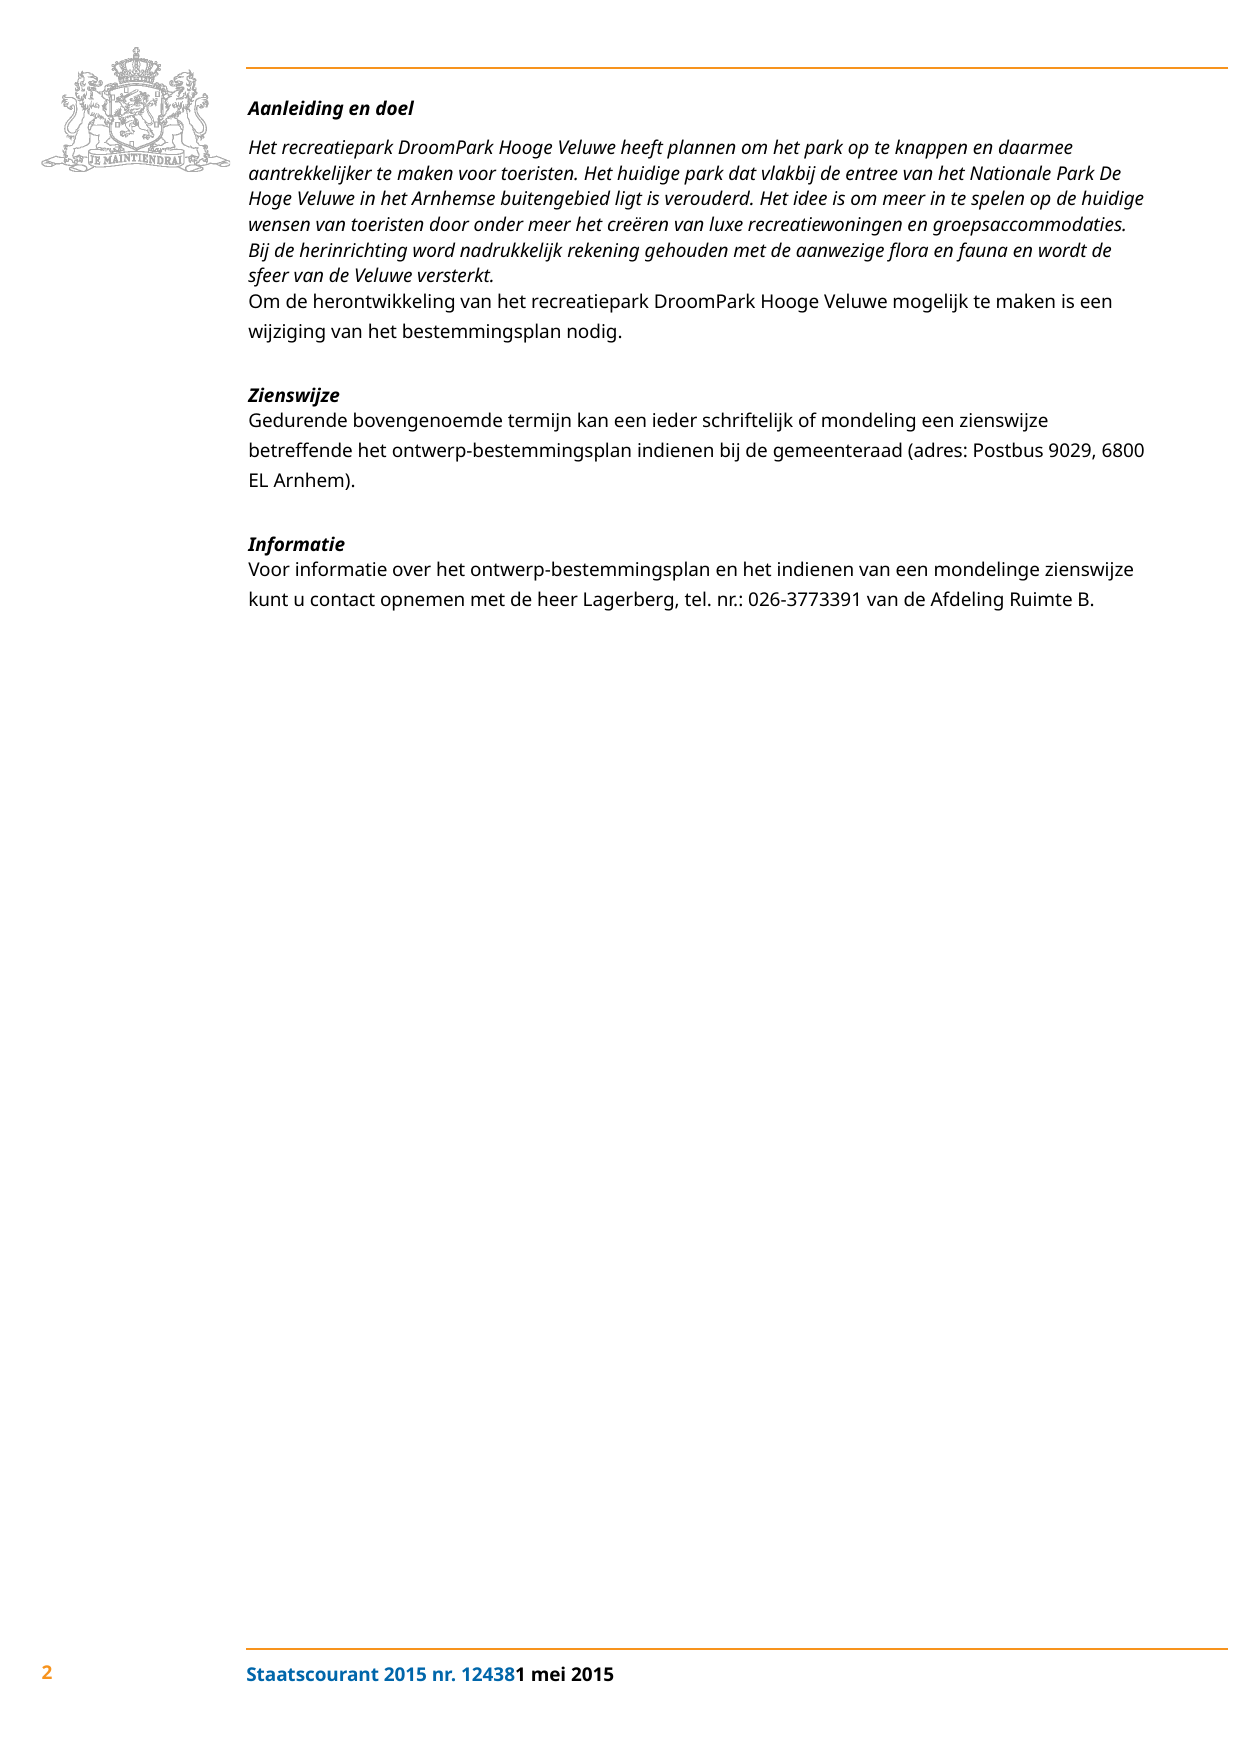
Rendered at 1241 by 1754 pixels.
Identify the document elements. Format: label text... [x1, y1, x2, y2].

text Voor informatie over het ontwerp-bestemmingsplan en het indienen van een mondelinge zienswijze kunt u contact opnemen met de heer Lagerberg, tel. nr.: 026-3773391 van de Afdeling Ruimte B. [248, 557, 1152, 612]
text Gedurende bovengenoemde termijn kan een ieder schriftelijk of mondeling een zienswijze betreffende het ontwerp-bestemmingsplan indienen bij de gemeenteraad (adres: Postbus 9029, 6800 EL Arnhem). [248, 408, 1152, 493]
text Aanleiding en doel [248, 95, 1152, 121]
picture [41, 47, 231, 172]
text Om de herontwikkeling van het recreatiepark DroomPark Hooge Veluwe mogelijk te maken is een wijziging van het bestemmingsplan nodig. [248, 288, 1152, 344]
text Informatie [248, 531, 1152, 557]
text Zienswijze [248, 382, 1152, 408]
text Het recreatiepark DroomPark Hooge Veluwe heeft plannen om het park op te knappen en daarmee aantrekkelijker te maken voor toeristen. Het huidige park dat vlakbij de entree van het Nationale Park De Hoge Veluwe in het Arnhemse buitengebied ligt is verouderd. Het idee is om meer in te spelen op de huidige wensen van toeristen door onder meer het creëren van luxe recreatiewoningen en groepsaccommodaties. Bij de herinrichting word nadrukkelijk rekening gehouden met de aanwezige flora en fauna en wordt de sfeer van de Veluwe versterkt. [248, 134, 1152, 288]
